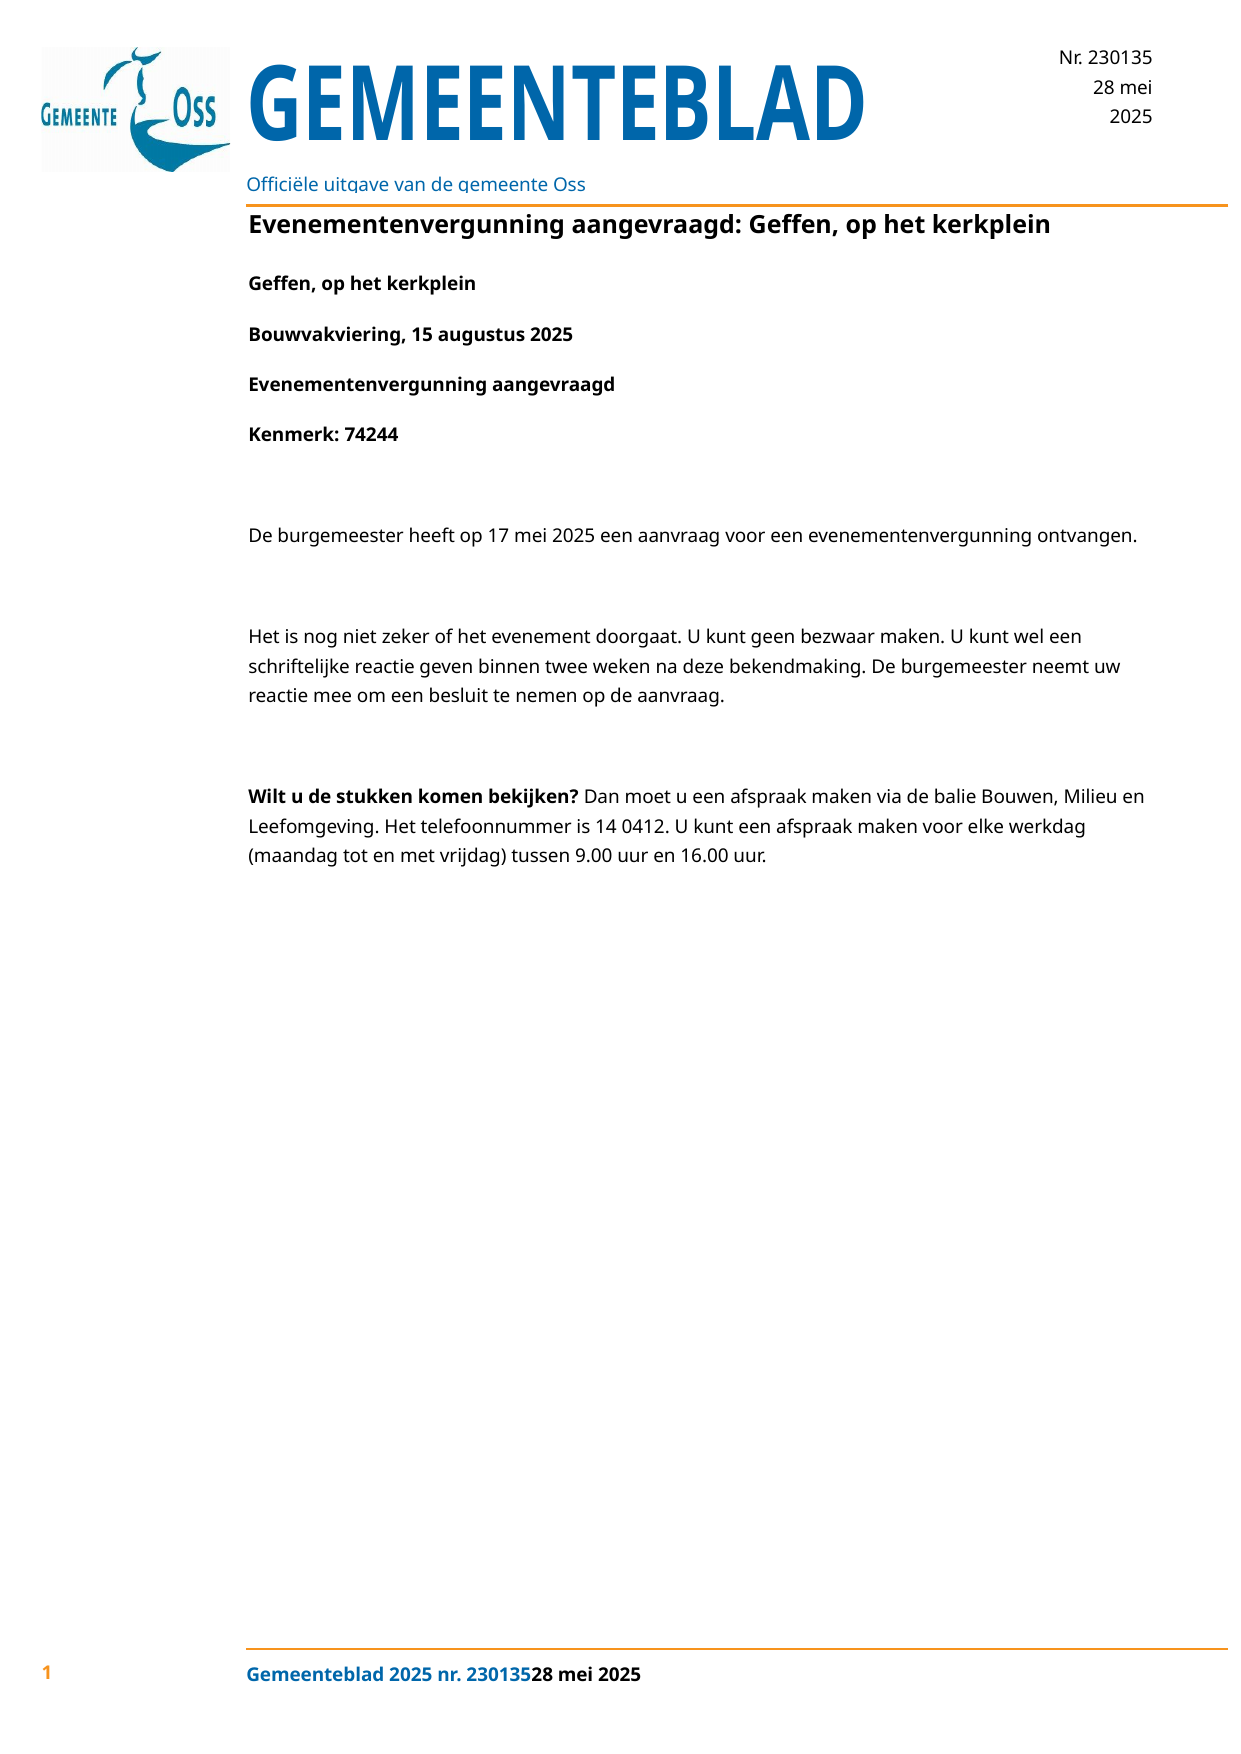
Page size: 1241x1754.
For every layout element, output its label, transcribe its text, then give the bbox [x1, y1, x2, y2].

text De burgemeester heeft op 17 mei 2025 een aanvraag voor een evenementenvergunning ontvangen. [248, 522, 1152, 548]
text Evenementenvergunning aangevraagd [248, 371, 1152, 397]
text Evenementenvergunning aangevraagd: Geffen, op het kerkplein [248, 207, 1152, 241]
text Bouwvakviering, 15 augustus 2025 [248, 321, 1152, 346]
picture [41, 47, 231, 172]
text Kenmerk: 74244 [248, 422, 1152, 447]
text Geffen, op het kerkplein [248, 270, 1152, 296]
text Wilt u de stukken komen bekijken? Dan moet u een afspraak maken via de balie Bouwen, Milieu en Leefomgeving. Het telefoonnummer is 14 0412. U kunt een afspraak maken voor elke werkdag (maandag tot en met vrijdag) tussen 9.00 uur en 16.00 uur. [248, 783, 1152, 868]
text Het is nog niet zeker of het evenement doorgaat. U kunt geen bezwaar maken. U kunt wel een schriftelijke reactie geven binnen twee weken na deze bekendmaking. De burgemeester neemt uw reactie mee om een besluit te nemen op de aanvraag. [248, 623, 1152, 708]
